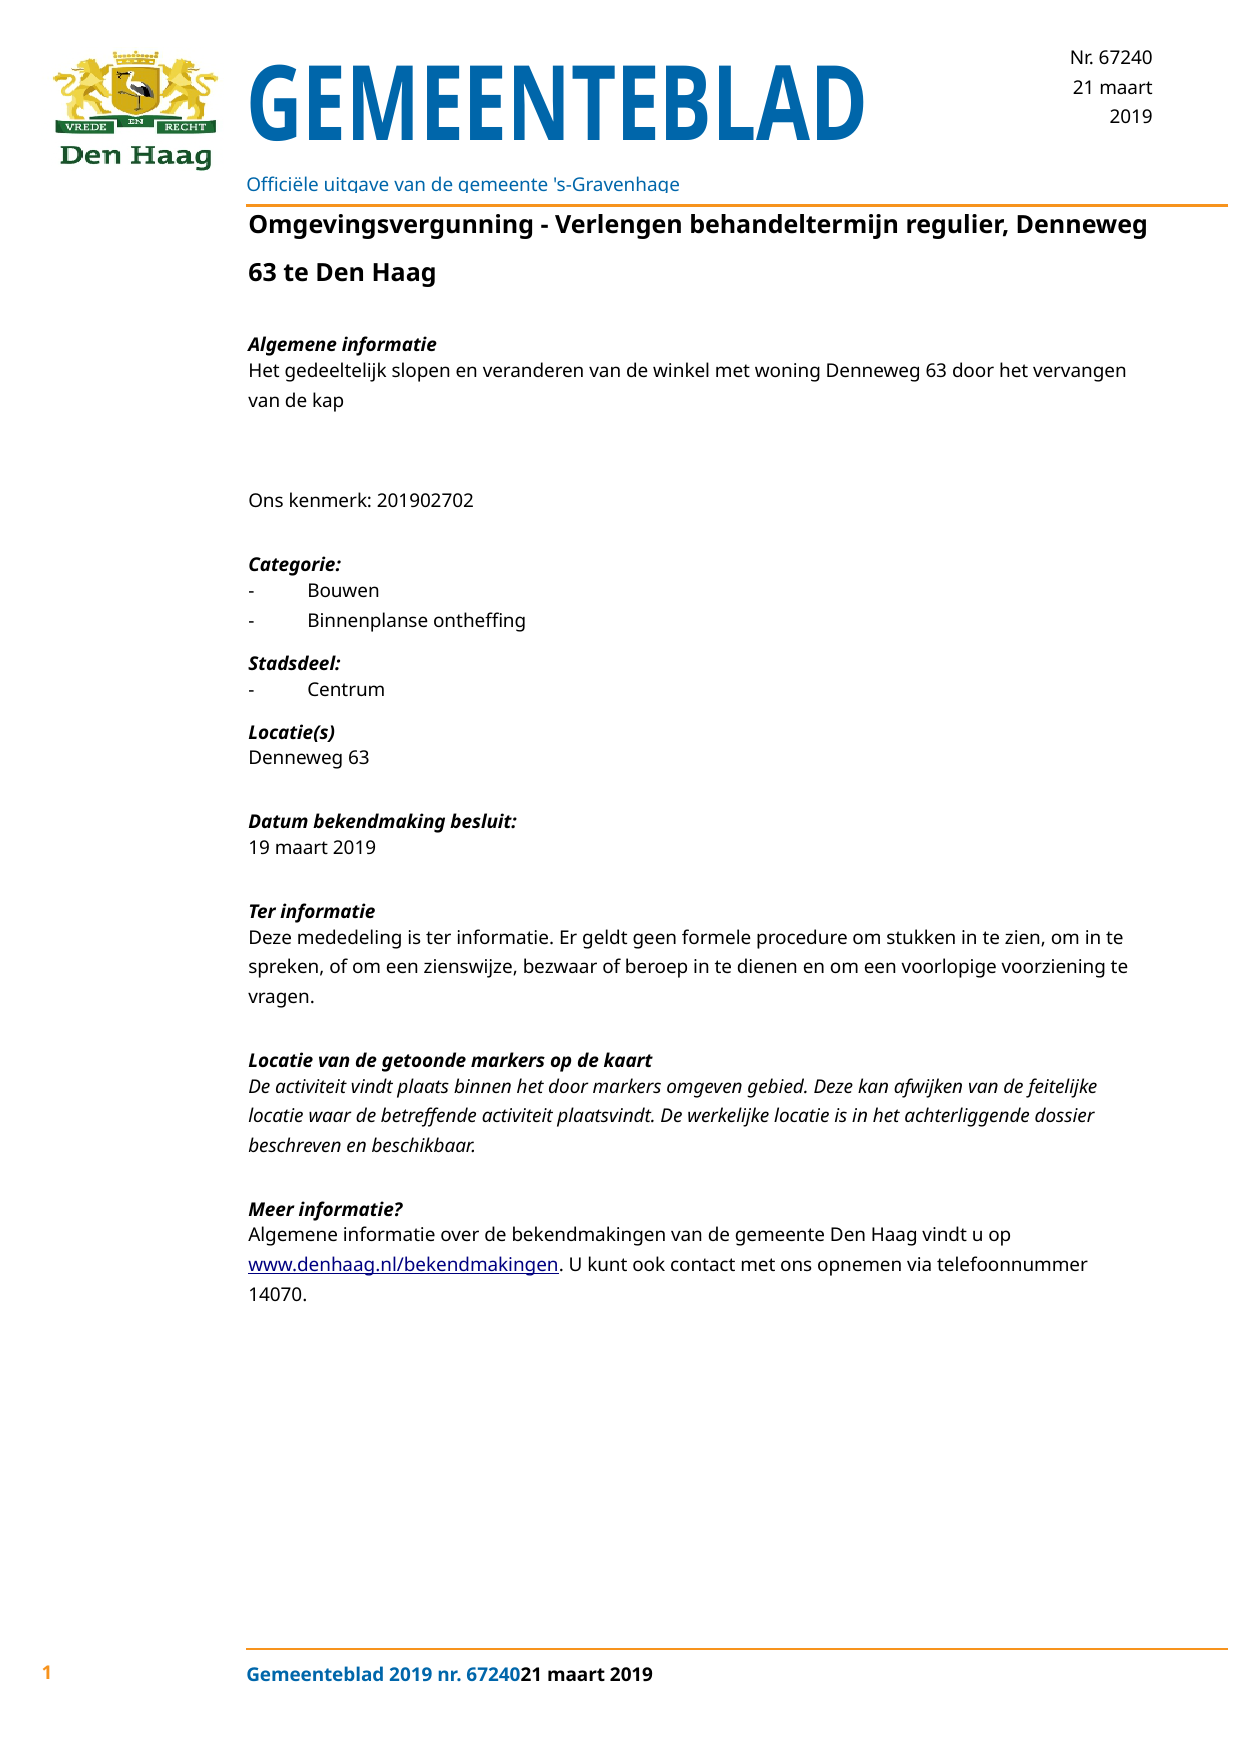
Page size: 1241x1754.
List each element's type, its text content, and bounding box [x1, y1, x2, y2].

text 19 maart 2019 [248, 834, 1152, 860]
text Ter informatie [248, 898, 1152, 924]
list Binnenplanse ontheffing [248, 607, 1152, 633]
text Denneweg 63 [248, 744, 1152, 770]
text Categorie: [248, 552, 1152, 577]
text Ons kenmerk: 201902702 [248, 488, 1152, 513]
list Centrum [248, 676, 1152, 701]
text Deze mededeling is ter informatie. Er geldt geen formele procedure om stukken in te zien, om in te spreken, of om een zienswijze, bezwaar of beroep in te dienen en om een voorlopige voorziening te vragen. [248, 924, 1152, 1009]
text Stadsdeel: [248, 650, 1152, 676]
text Omgevingsvergunning - Verlengen behandeltermijn regulier, Denneweg 63 te Den Haag [248, 207, 1152, 288]
text Meer informatie? [248, 1196, 1152, 1222]
text Datum bekendmaking besluit: [248, 808, 1152, 834]
text Locatie van de getoonde markers op de kaart [248, 1047, 1152, 1073]
text De activiteit vindt plaats binnen het door markers omgeven gebied. Deze kan afwijken van de feitelijke locatie waar de betreffende activiteit plaatsvindt. De werkelijke locatie is in het achterliggende dossier beschreven en beschikbaar. [248, 1073, 1152, 1158]
picture [41, 47, 231, 172]
list Bouwen [248, 577, 1152, 603]
text Locatie(s) [248, 719, 1152, 744]
text Het gedeeltelijk slopen en veranderen van de winkel met woning Denneweg 63 door het vervangen van de kap [248, 357, 1152, 412]
text Algemene informatie over de bekendmakingen van de gemeente Den Haag vindt u op www.denhaag.nl/bekendmakingen. U kunt ook contact met ons opnemen via telefoonnummer 14070. [248, 1222, 1152, 1307]
text Algemene informatie [248, 331, 1152, 357]
